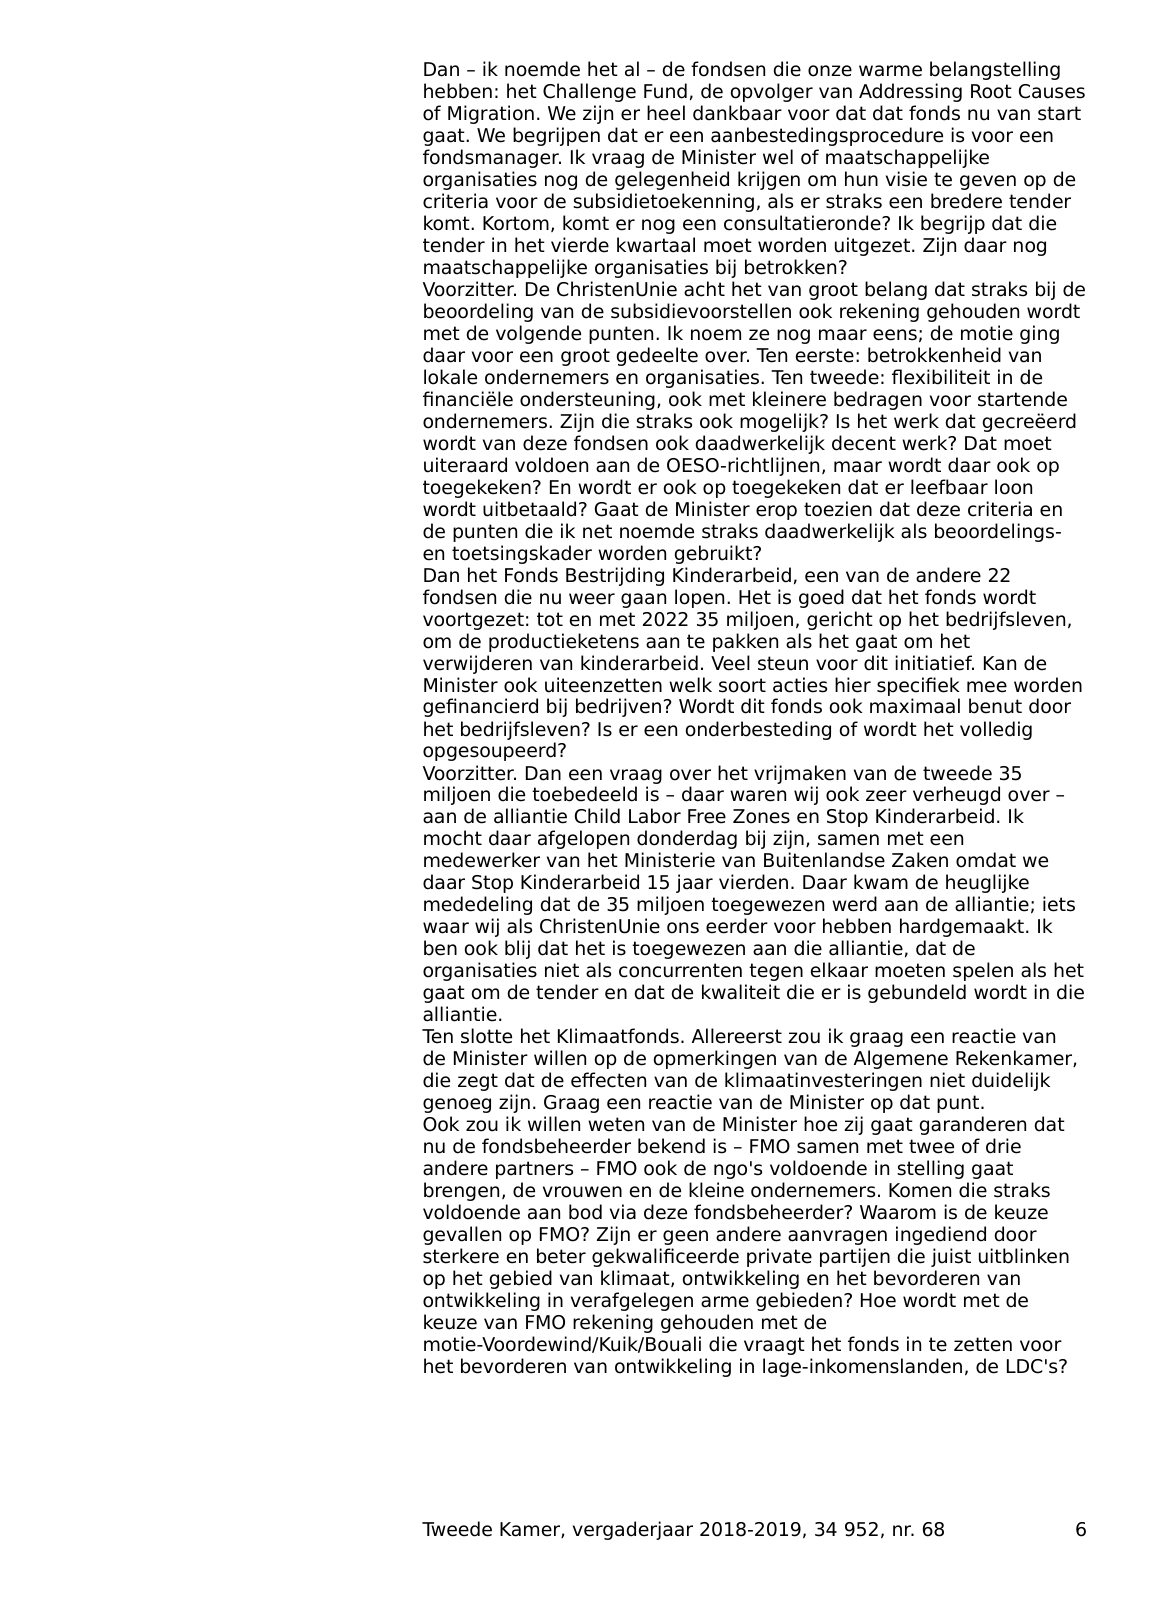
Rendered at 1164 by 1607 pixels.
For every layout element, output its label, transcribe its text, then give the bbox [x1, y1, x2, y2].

text Ten slotte het Klimaatfonds. Allereerst zou ik graag een reactie van de Minister willen op de opmerkingen van de Algemene Rekenkamer, die zegt dat de effecten van de klimaatinvesteringen niet duidelijk genoeg zijn. Graag een reactie van de Minister op dat punt. [422, 1026, 1087, 1114]
text Voorzitter. De ChristenUnie acht het van groot belang dat straks bij de beoordeling van de subsidievoorstellen ook rekening gehouden wordt met de volgende punten. Ik noem ze nog maar eens; de motie ging daar voor een groot gedeelte over. Ten eerste: betrokkenheid van lokale ondernemers en organisaties. Ten tweede: flexibiliteit in de financiële ondersteuning, ook met kleinere bedragen voor startende ondernemers. Zijn die straks ook mogelijk? Is het werk dat gecreëerd wordt van deze fondsen ook daadwerkelijk decent werk? Dat moet uiteraard voldoen aan de OESO-richtlijnen, maar wordt daar ook op toegekeken? En wordt er ook op toegekeken dat er leefbaar loon wordt uitbetaald? Gaat de Minister erop toezien dat deze criteria en de punten die ik net noemde straks daadwerkelijk als beoordelings- en toetsingskader worden gebruikt? [422, 279, 1087, 564]
text Dan – ik noemde het al – de fondsen die onze warme belangstelling hebben: het Challenge Fund, de opvolger van Addressing Root Causes of Migration. We zijn er heel dankbaar voor dat dat fonds nu van start gaat. We begrijpen dat er een aanbestedingsprocedure is voor een fondsmanager. Ik vraag de Minister wel of maatschappelijke organisaties nog de gelegenheid krijgen om hun visie te geven op de criteria voor de subsidietoekenning, als er straks een bredere tender komt. Kortom, komt er nog een consultatieronde? Ik begrijp dat die tender in het vierde kwartaal moet worden uitgezet. Zijn daar nog maatschappelijke organisaties bij betrokken? [422, 59, 1087, 279]
text Dan het Fonds Bestrijding Kinderarbeid, een van de andere 22 fondsen die nu weer gaan lopen. Het is goed dat het fonds wordt voortgezet: tot en met 2022 35 miljoen, gericht op het bedrijfsleven, om de productieketens aan te pakken als het gaat om het verwijderen van kinderarbeid. Veel steun voor dit initiatief. Kan de Minister ook uiteenzetten welk soort acties hier specifiek mee worden gefinancierd bij bedrijven? Wordt dit fonds ook maximaal benut door het bedrijfsleven? Is er een onderbesteding of wordt het volledig opgesoupeerd? [422, 564, 1087, 762]
text Ook zou ik willen weten van de Minister hoe zij gaat garanderen dat nu de fondsbeheerder bekend is – FMO samen met twee of drie andere partners – FMO ook de ngo's voldoende in stelling gaat brengen, de vrouwen en de kleine ondernemers. Komen die straks voldoende aan bod via deze fondsbeheerder? Waarom is de keuze gevallen op FMO? Zijn er geen andere aanvragen ingediend door sterkere en beter gekwalificeerde private partijen die juist uitblinken op het gebied van klimaat, ontwikkeling en het bevorderen van ontwikkeling in verafgelegen arme gebieden? Hoe wordt met de keuze van FMO rekening gehouden met de motie-Voordewind/Kuik/Bouali die vraagt het fonds in te zetten voor het bevorderen van ontwikkeling in lage-inkomenslanden, de LDC's? [422, 1114, 1087, 1378]
text Voorzitter. Dan een vraag over het vrijmaken van de tweede 35 miljoen die toebedeeld is – daar waren wij ook zeer verheugd over – aan de alliantie Child Labor Free Zones en Stop Kinderarbeid. Ik mocht daar afgelopen donderdag bij zijn, samen met een medewerker van het Ministerie van Buitenlandse Zaken omdat we daar Stop Kinderarbeid 15 jaar vierden. Daar kwam de heuglijke mededeling dat de 35 miljoen toegewezen werd aan de alliantie; iets waar wij als ChristenUnie ons eerder voor hebben hardgemaakt. Ik ben ook blij dat het is toegewezen aan die alliantie, dat de organisaties niet als concurrenten tegen elkaar moeten spelen als het gaat om de tender en dat de kwaliteit die er is gebundeld wordt in die alliantie. [422, 762, 1087, 1026]
